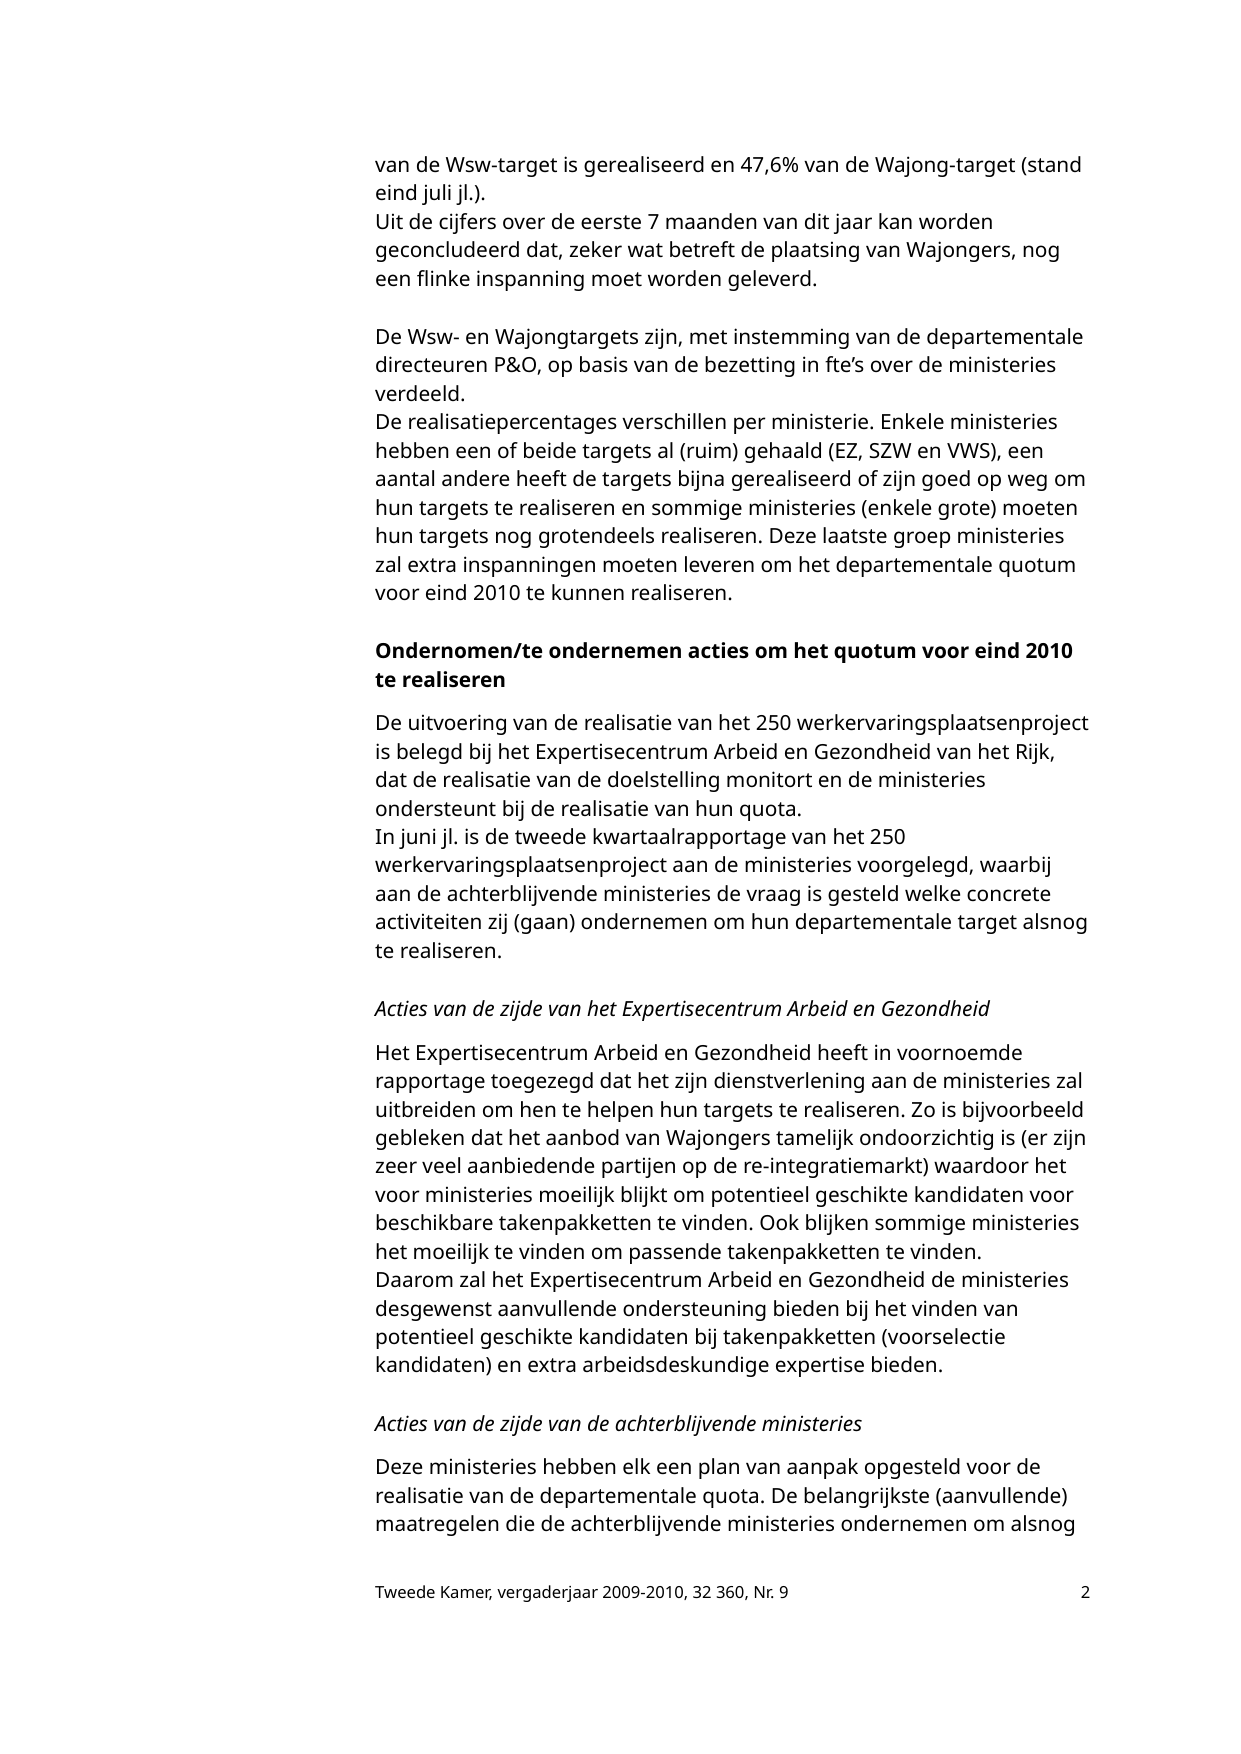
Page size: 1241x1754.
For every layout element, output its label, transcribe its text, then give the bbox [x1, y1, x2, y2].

text Acties van de zijde van het Expertisecentrum Arbeid en Gezondheid [375, 994, 1090, 1023]
text Daarom zal het Expertisecentrum Arbeid en Gezondheid de ministeries desgewenst aanvullende ondersteuning bieden bij het vinden van potentieel geschikte kandidaten bij takenpakketten (voorselectie kandidaten) en extra arbeidsdeskundige expertise bieden. [375, 1265, 1090, 1379]
text Acties van de zijde van de achterblijvende ministeries [375, 1409, 1090, 1437]
text Ondernomen/te ondernemen acties om het quotum voor eind 2010 te realiseren [375, 637, 1090, 693]
text In juni jl. is de tweede kwartaalrapportage van het 250 werkervaringsplaatsenproject aan de ministeries voorgelegd, waarbij aan de achterblijvende ministeries de vraag is gesteld welke concrete activiteiten zij (gaan) ondernemen om hun departementale target alsnog te realiseren. [375, 822, 1090, 964]
text De uitvoering van de realisatie van het 250 werkervaringsplaatsenproject is belegd bij het Expertisecentrum Arbeid en Gezondheid van het Rijk, dat de realisatie van de doelstelling monitort en de ministeries ondersteunt bij de realisatie van hun quota. [375, 708, 1090, 822]
text Deze ministeries hebben elk een plan van aanpak opgesteld voor de realisatie van de departementale quota. De belangrijkste (aanvullende) maatregelen die de achterblijvende ministeries ondernemen om alsnog [375, 1452, 1090, 1538]
text De Wsw- en Wajongtargets zijn, met instemming van de departementale directeuren P&O, op basis van de bezetting in fte’s over de ministeries verdeeld. [375, 322, 1090, 407]
text De realisatiepercentages verschillen per ministerie. Enkele ministeries hebben een of beide targets al (ruim) gehaald (EZ, SZW en VWS), een aantal andere heeft de targets bijna gerealiseerd of zijn goed op weg om hun targets te realiseren en sommige ministeries (enkele grote) moeten hun targets nog grotendeels realiseren. Deze laatste groep ministeries zal extra inspanningen moeten leveren om het departementale quotum voor eind 2010 te kunnen realiseren. [375, 407, 1090, 607]
text van de Wsw-target is gerealiseerd en 47,6% van de Wajong-target (stand eind juli jl.). [375, 150, 1090, 207]
text Uit de cijfers over de eerste 7 maanden van dit jaar kan worden geconcludeerd dat, zeker wat betreft de plaatsing van Wajongers, nog een flinke inspanning moet worden geleverd. [375, 207, 1090, 292]
text Het Expertisecentrum Arbeid en Gezondheid heeft in voornoemde rapportage toegezegd dat het zijn dienstverlening aan de ministeries zal uitbreiden om hen te helpen hun targets te realiseren. Zo is bijvoorbeeld gebleken dat het aanbod van Wajongers tamelijk ondoorzichtig is (er zijn zeer veel aanbiedende partijen op de re-integratiemarkt) waardoor het voor ministeries moeilijk blijkt om potentieel geschikte kandidaten voor beschikbare takenpakketten te vinden. Ook blijken sommige ministeries het moeilijk te vinden om passende takenpakketten te vinden. [375, 1038, 1090, 1265]
